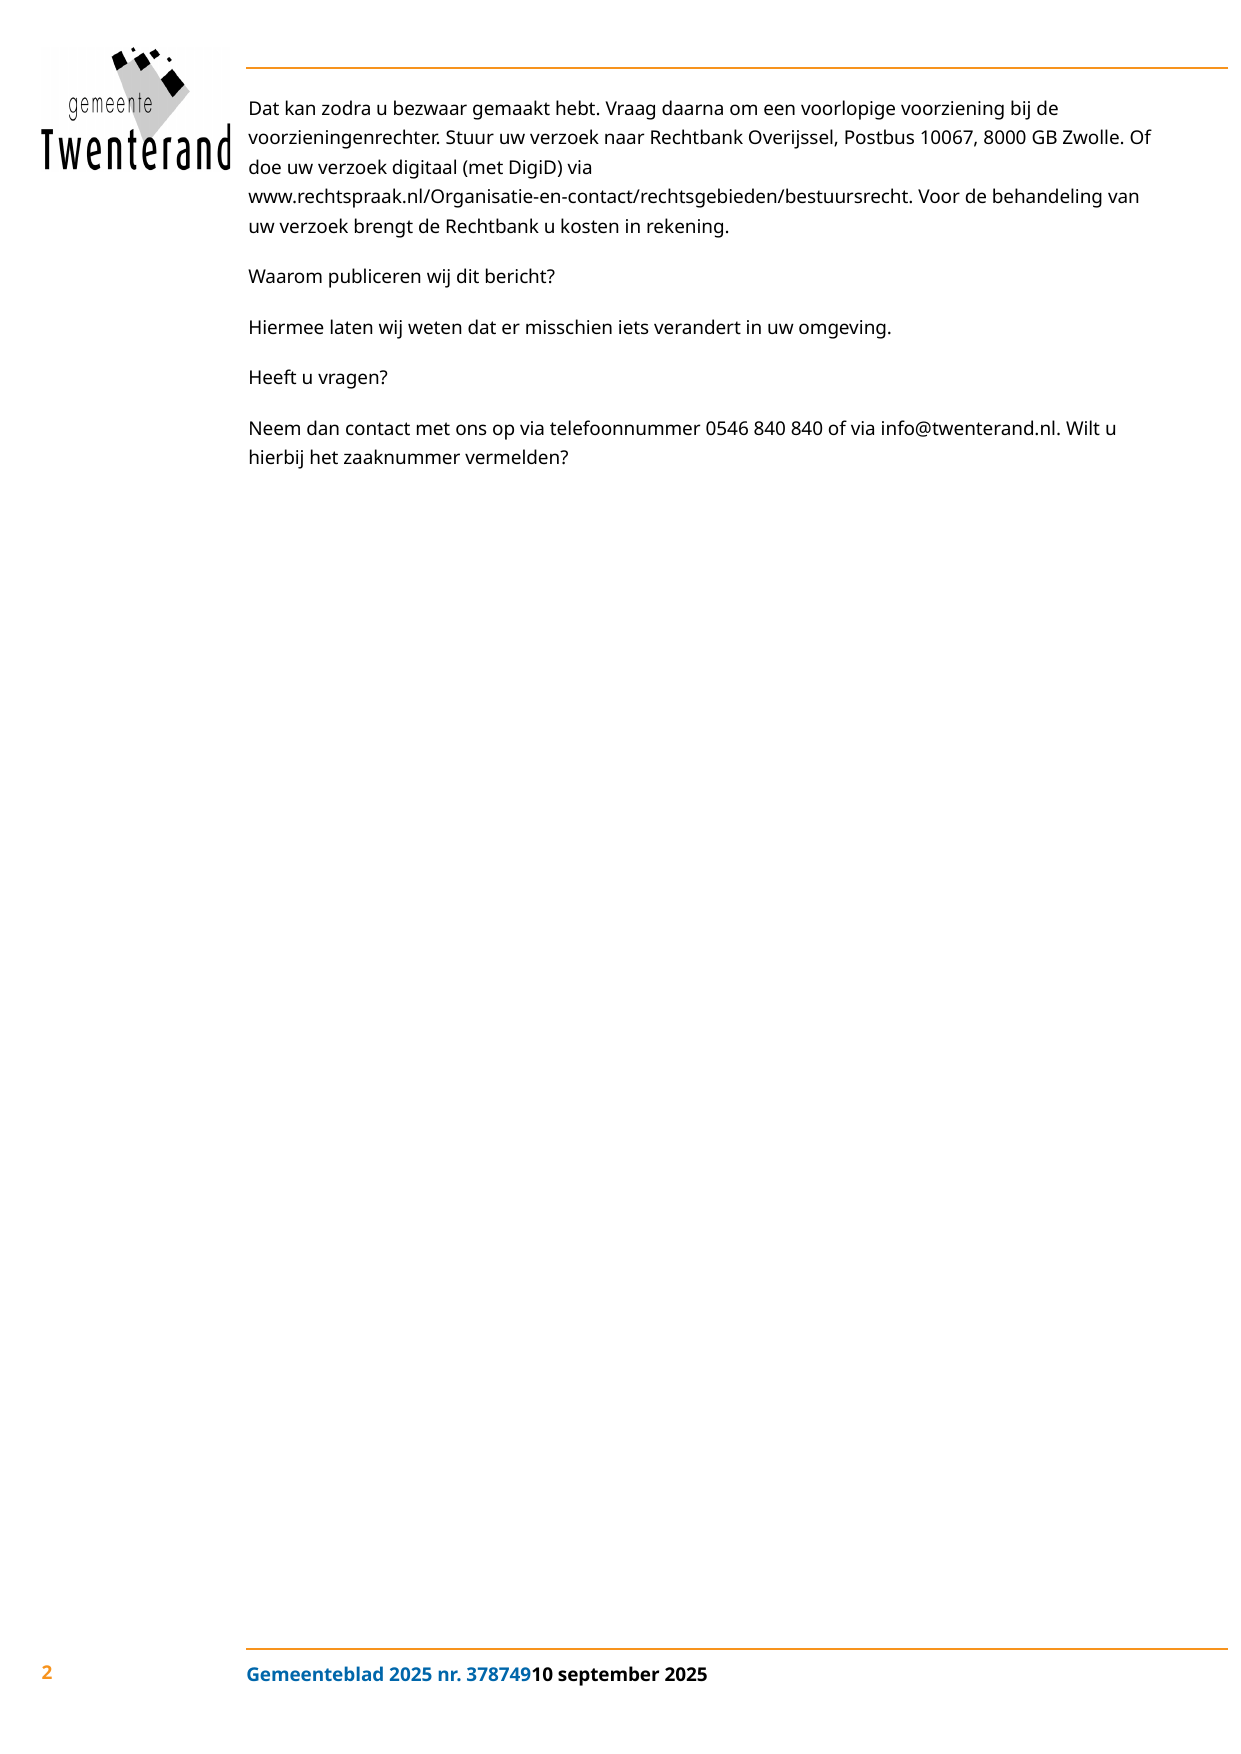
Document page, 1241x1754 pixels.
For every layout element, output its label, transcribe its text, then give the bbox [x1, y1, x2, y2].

text Neem dan contact met ons op via telefoonnummer 0546 840 840 of via info@twenterand.nl. Wilt u hierbij het zaaknummer vermelden? [248, 415, 1152, 470]
text Waarom publiceren wij dit bericht? [248, 263, 1152, 289]
text Hiermee laten wij weten dat er misschien iets verandert in uw omgeving. [248, 314, 1152, 340]
text Dat kan zodra u bezwaar gemaakt hebt. Vraag daarna om een voorlopige voorziening bij de voorzieningenrechter. Stuur uw verzoek naar Rechtbank Overijssel, Postbus 10067, 8000 GB Zwolle. Of doe uw verzoek digitaal (met DigiD) via www.rechtspraak.nl/Organisatie-en-contact/rechtsgebieden/bestuursrecht. Voor de behandeling van uw verzoek brengt de Rechtbank u kosten in rekening. [248, 95, 1152, 239]
picture [41, 47, 231, 172]
text Heeft u vragen? [248, 364, 1152, 390]
